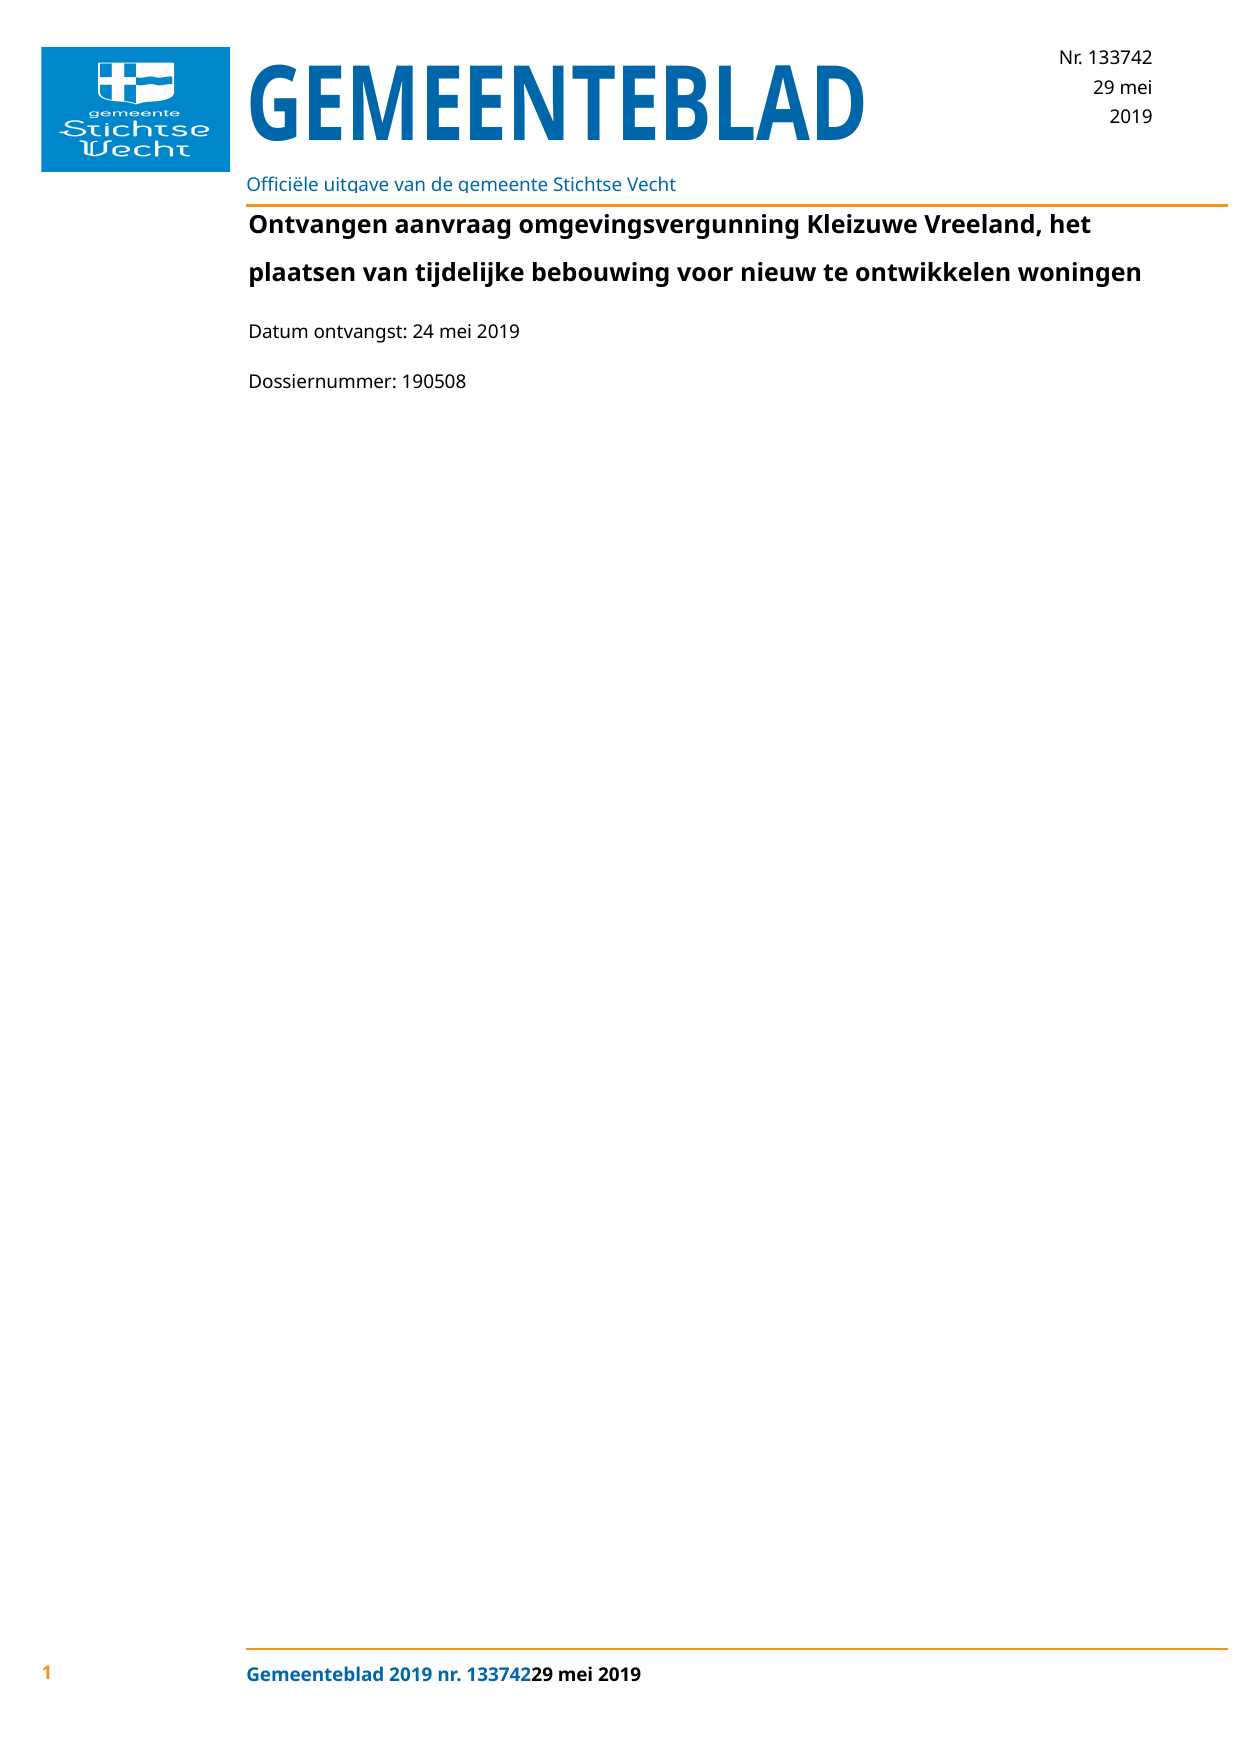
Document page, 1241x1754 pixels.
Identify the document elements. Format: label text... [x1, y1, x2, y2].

text Datum ontvangst: 24 mei 2019 [248, 318, 1152, 344]
picture [99, 63, 135, 101]
picture [137, 63, 174, 103]
text Dossiernummer: 190508 [248, 368, 1152, 394]
text Ontvangen aanvraag omgevingsvergunning Kleizuwe Vreeland, het plaatsen van tijdelijke bebouwing voor nieuw te ontwikkelen woningen [248, 207, 1152, 288]
